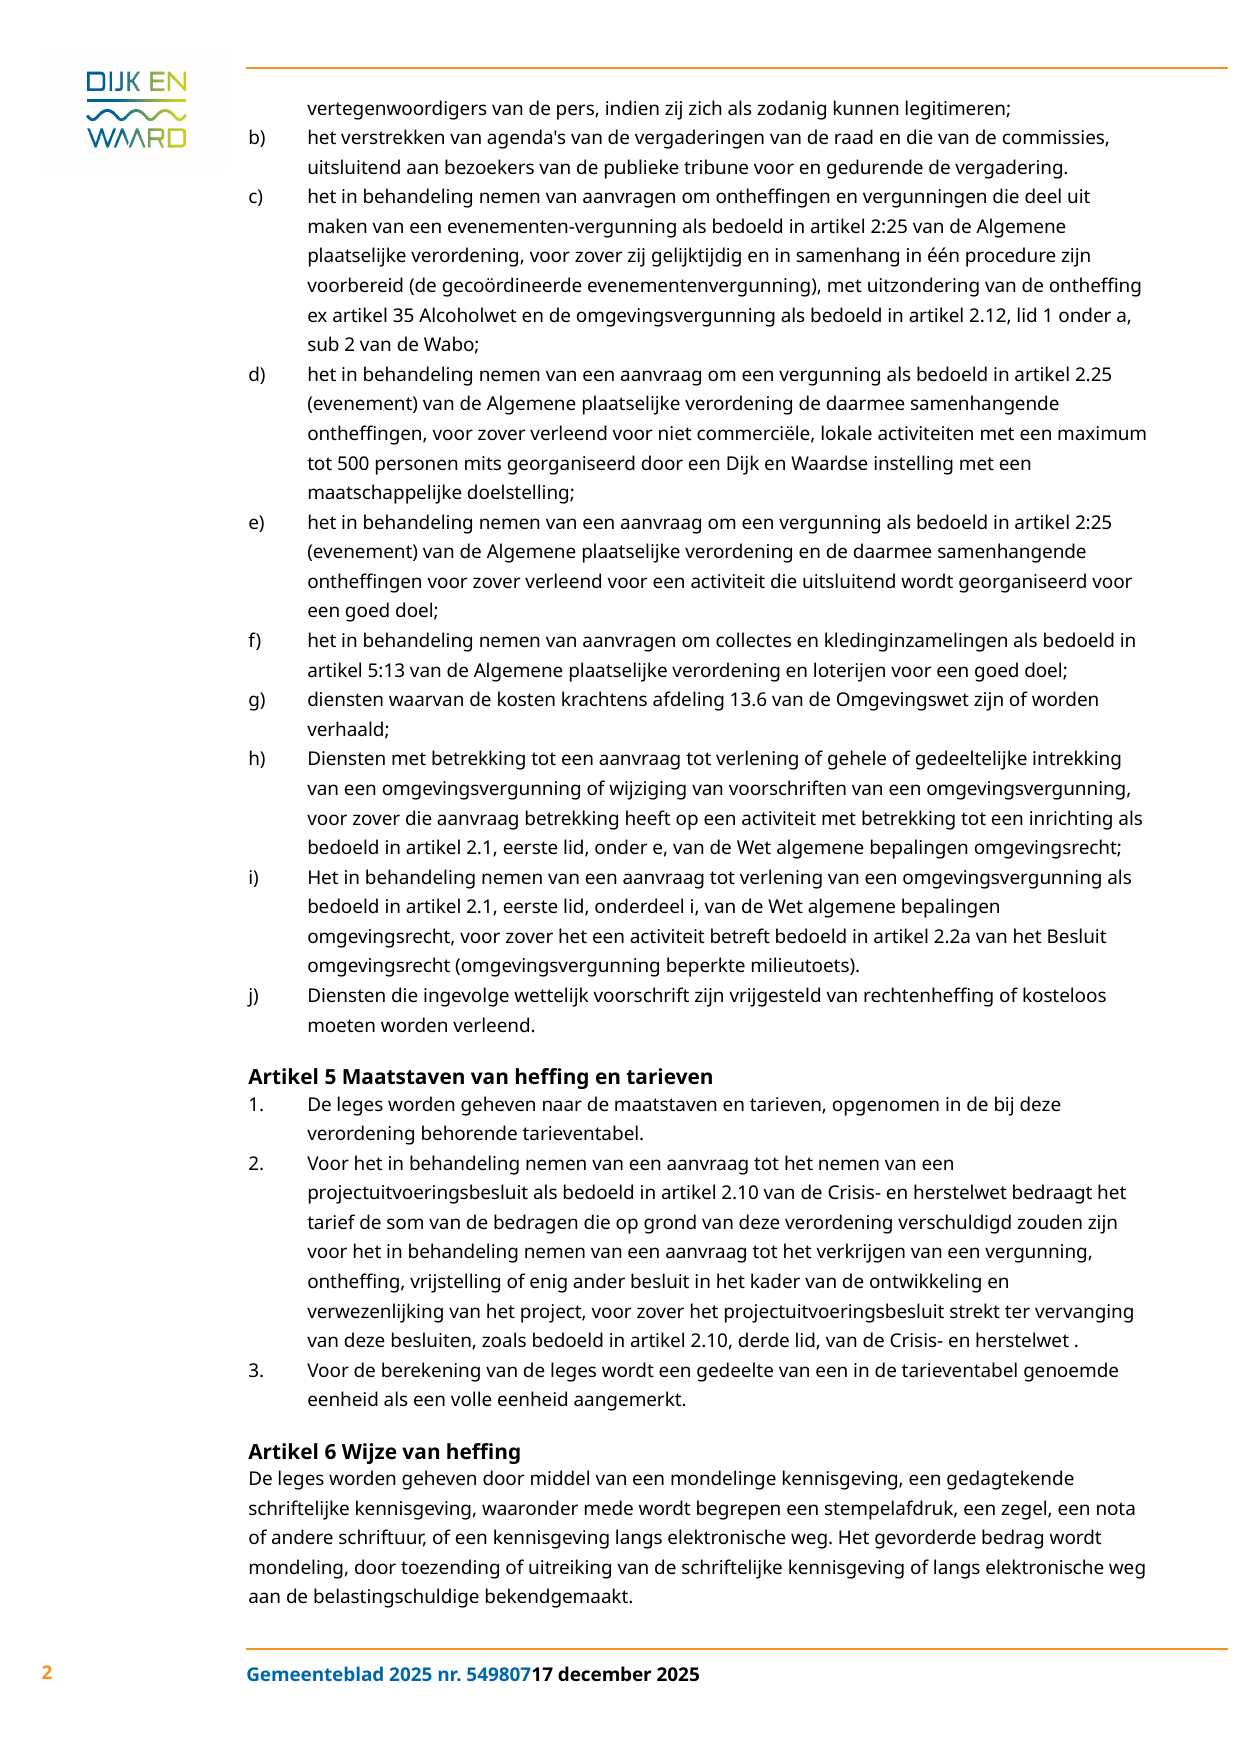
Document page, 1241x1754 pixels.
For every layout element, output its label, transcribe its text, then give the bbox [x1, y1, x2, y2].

list Diensten die ingevolge wettelijk voorschrift zijn vrijgesteld van rechtenheffing of kosteloos moeten worden verleend. [248, 982, 1152, 1038]
list het in behandeling nemen van een aanvraag om een vergunning als bedoeld in artikel 2.25 (evenement) van de Algemene plaatselijke verordening de daarmee samenhangende ontheffingen, voor zover verleend voor niet commerciële, lokale activiteiten met een maximum tot 500 personen mits georganiseerd door een Dijk en Waardse instelling met een maatschappelijke doelstelling; [248, 361, 1152, 505]
list vertegenwoordigers van de pers, indien zij zich als zodanig kunnen legitimeren; [248, 95, 1152, 121]
list diensten waarvan de kosten krachtens afdeling 13.6 van de Omgevingswet zijn of worden verhaald; [248, 686, 1152, 742]
text Artikel 5 Maatstaven van heffing en tarieven [248, 1062, 1152, 1091]
list Voor de berekening van de leges wordt een gedeelte van een in de tarieventabel genoemde eenheid als een volle eenheid aangemerkt. [248, 1357, 1152, 1412]
list het in behandeling nemen van aanvragen om collectes en kledinginzamelingen als bedoeld in artikel 5:13 van de Algemene plaatselijke verordening en loterijen voor een goed doel; [248, 627, 1152, 683]
list Het in behandeling nemen van een aanvraag tot verlening van een omgevingsvergunning als bedoeld in artikel 2.1, eerste lid, onderdeel i, van de Wet algemene bepalingen omgevingsrecht, voor zover het een activiteit betreft bedoeld in artikel 2.2a van het Besluit omgevingsrecht (omgevingsvergunning beperkte milieutoets). [248, 864, 1152, 978]
list Voor het in behandeling nemen van een aanvraag tot het nemen van een projectuitvoeringsbesluit als bedoeld in artikel 2.10 van de Crisis- en herstelwet bedraagt het tarief de som van de bedragen die op grond van deze verordening verschuldigd zouden zijn voor het in behandeling nemen van een aanvraag tot het verkrijgen van een vergunning, ontheffing, vrijstelling of enig ander besluit in het kader van de ontwikkeling en verwezenlijking van het project, voor zover het projectuitvoeringsbesluit strekt ter vervanging van deze besluiten, zoals bedoeld in artikel 2.10, derde lid, van de Crisis- en herstelwet . [248, 1150, 1152, 1353]
text De leges worden geheven door middel van een mondelinge kennisgeving, een gedagtekende schriftelijke kennisgeving, waaronder mede wordt begrepen een stempelafdruk, een zegel, een nota of andere schriftuur, of een kennisgeving langs elektronische weg. Het gevorderde bedrag wordt mondeling, door toezending of uitreiking van de schriftelijke kennisgeving of langs elektronische weg aan de belastingschuldige bekendgemaakt. [248, 1465, 1152, 1609]
list De leges worden geheven naar de maatstaven en tarieven, opgenomen in de bij deze verordening behorende tarieventabel. [248, 1091, 1152, 1146]
list Diensten met betrekking tot een aanvraag tot verlening of gehele of gedeeltelijke intrekking van een omgevingsvergunning of wijziging van voorschriften van een omgevingsvergunning, voor zover die aanvraag betrekking heeft op een activiteit met betrekking tot een inrichting als bedoeld in artikel 2.1, eerste lid, onder e, van de Wet algemene bepalingen omgevingsrecht; [248, 746, 1152, 860]
list het verstrekken van agenda's van de vergaderingen van de raad en die van de commissies, uitsluitend aan bezoekers van de publieke tribune voor en gedurende de vergadering. [248, 124, 1152, 180]
text Artikel 6 Wijze van heffing [248, 1437, 1152, 1465]
list het in behandeling nemen van aanvragen om ontheffingen en vergunningen die deel uit maken van een evenementen-vergunning als bedoeld in artikel 2:25 van de Algemene plaatselijke verordening, voor zover zij gelijktijdig en in samenhang in één procedure zijn voorbereid (de gecoördineerde evenementenvergunning), met uitzondering van de ontheffing ex artikel 35 Alcoholwet en de omgevingsvergunning als bedoeld in artikel 2.12, lid 1 onder a, sub 2 van de Wabo; [248, 183, 1152, 357]
list het in behandeling nemen van een aanvraag om een vergunning als bedoeld in artikel 2:25 (evenement) van de Algemene plaatselijke verordening en de daarmee samenhangende ontheffingen voor zover verleend voor een activiteit die uitsluitend wordt georganiseerd voor een goed doel; [248, 509, 1152, 623]
picture [41, 47, 231, 172]
